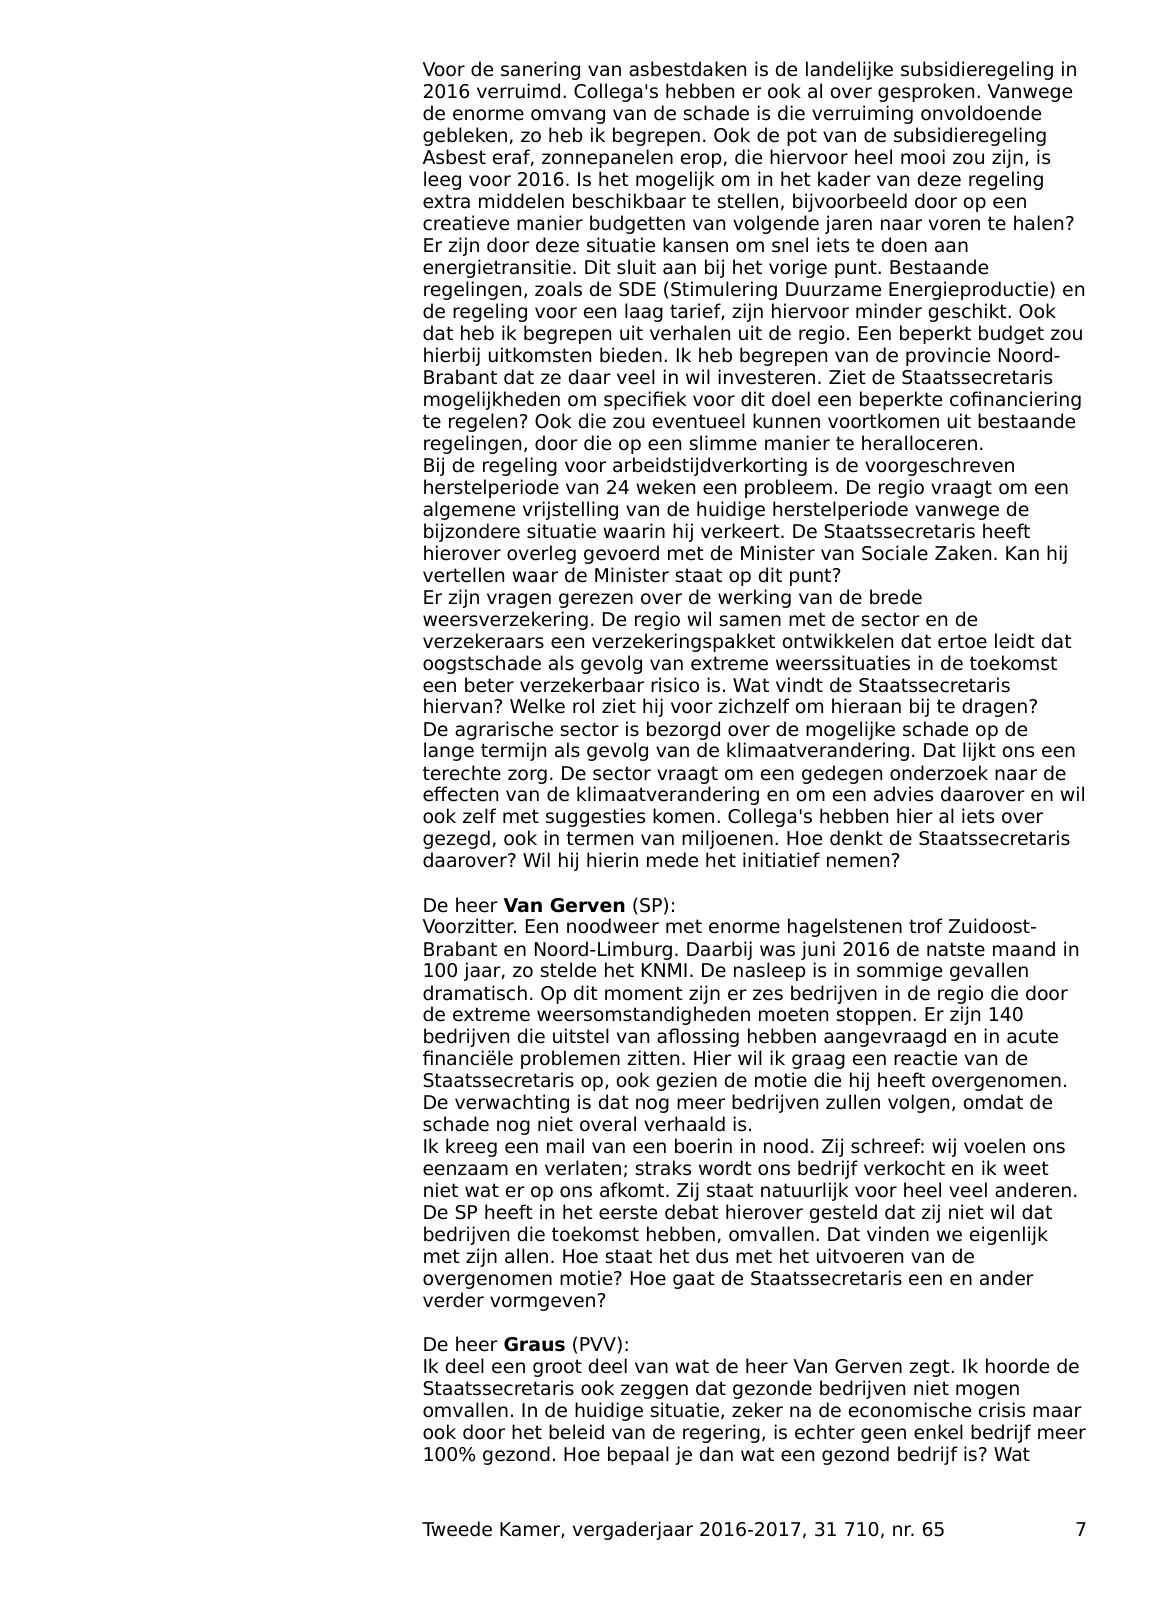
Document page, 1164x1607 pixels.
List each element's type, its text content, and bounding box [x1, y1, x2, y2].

text Voor de sanering van asbestdaken is de landelijke subsidieregeling in 2016 verruimd. Collega's hebben er ook al over gesproken. Vanwege de enorme omvang van de schade is die verruiming onvoldoende gebleken, zo heb ik begrepen. Ook de pot van de subsidieregeling Asbest eraf, zonnepanelen erop, die hiervoor heel mooi zou zijn, is leeg voor 2016. Is het mogelijk om in het kader van deze regeling extra middelen beschikbaar te stellen, bijvoorbeeld door op een creatieve manier budgetten van volgende jaren naar voren te halen? [422, 59, 1087, 235]
text Ik deel een groot deel van wat de heer Van Gerven zegt. Ik hoorde de Staatssecretaris ook zeggen dat gezonde bedrijven niet mogen omvallen. In de huidige situatie, zeker na de economische crisis maar ook door het beleid van de regering, is echter geen enkel bedrijf meer 100% gezond. Hoe bepaal je dan wat een gezond bedrijf is? Wat [422, 1356, 1087, 1466]
text Er zijn door deze situatie kansen om snel iets te doen aan energietransitie. Dit sluit aan bij het vorige punt. Bestaande regelingen, zoals de SDE (Stimulering Duurzame Energieproductie) en de regeling voor een laag tarief, zijn hiervoor minder geschikt. Ook dat heb ik begrepen uit verhalen uit de regio. Een beperkt budget zou hierbij uitkomsten bieden. Ik heb begrepen van de provincie Noord-Brabant dat ze daar veel in wil investeren. Ziet de Staatssecretaris mogelijkheden om specifiek voor dit doel een beperkte cofinanciering te regelen? Ook die zou eventueel kunnen voortkomen uit bestaande regelingen, door die op een slimme manier te heralloceren. [422, 235, 1087, 455]
text Voorzitter. Een noodweer met enorme hagelstenen trof Zuidoost-Brabant en Noord-Limburg. Daarbij was juni 2016 de natste maand in 100 jaar, zo stelde het KNMI. De nasleep is in sommige gevallen dramatisch. Op dit moment zijn er zes bedrijven in de regio die door de extreme weersomstandigheden moeten stoppen. Er zijn 140 bedrijven die uitstel van aflossing hebben aangevraagd en in acute financiële problemen zitten. Hier wil ik graag een reactie van de Staatssecretaris op, ook gezien de motie die hij heeft overgenomen. De verwachting is dat nog meer bedrijven zullen volgen, omdat de schade nog niet overal verhaald is. [422, 916, 1087, 1136]
text De heer Graus (PVV): [422, 1334, 1087, 1356]
text Ik kreeg een mail van een boerin in nood. Zij schreef: wij voelen ons eenzaam en verlaten; straks wordt ons bedrijf verkocht en ik weet niet wat er op ons afkomt. Zij staat natuurlijk voor heel veel anderen. De SP heeft in het eerste debat hierover gesteld dat zij niet wil dat bedrijven die toekomst hebben, omvallen. Dat vinden we eigenlijk met zijn allen. Hoe staat het dus met het uitvoeren van de overgenomen motie? Hoe gaat de Staatssecretaris een en ander verder vormgeven? [422, 1136, 1087, 1312]
text Bij de regeling voor arbeidstijdverkorting is de voorgeschreven herstelperiode van 24 weken een probleem. De regio vraagt om een algemene vrijstelling van de huidige herstelperiode vanwege de bijzondere situatie waarin hij verkeert. De Staatssecretaris heeft hierover overleg gevoerd met de Minister van Sociale Zaken. Kan hij vertellen waar de Minister staat op dit punt? [422, 455, 1087, 587]
text De agrarische sector is bezorgd over de mogelijke schade op de lange termijn als gevolg van de klimaatverandering. Dat lijkt ons een terechte zorg. De sector vraagt om een gedegen onderzoek naar de effecten van de klimaatverandering en om een advies daarover en wil ook zelf met suggesties komen. Collega's hebben hier al iets over gezegd, ook in termen van miljoenen. Hoe denkt de Staatssecretaris daarover? Wil hij hierin mede het initiatief nemen? [422, 718, 1087, 872]
text Er zijn vragen gerezen over de werking van de brede weersverzekering. De regio wil samen met de sector en de verzekeraars een verzekeringspakket ontwikkelen dat ertoe leidt dat oogstschade als gevolg van extreme weerssituaties in de toekomst een beter verzekerbaar risico is. Wat vindt de Staatssecretaris hiervan? Welke rol ziet hij voor zichzelf om hieraan bij te dragen? [422, 587, 1087, 718]
text De heer Van Gerven (SP): [422, 894, 1087, 916]
